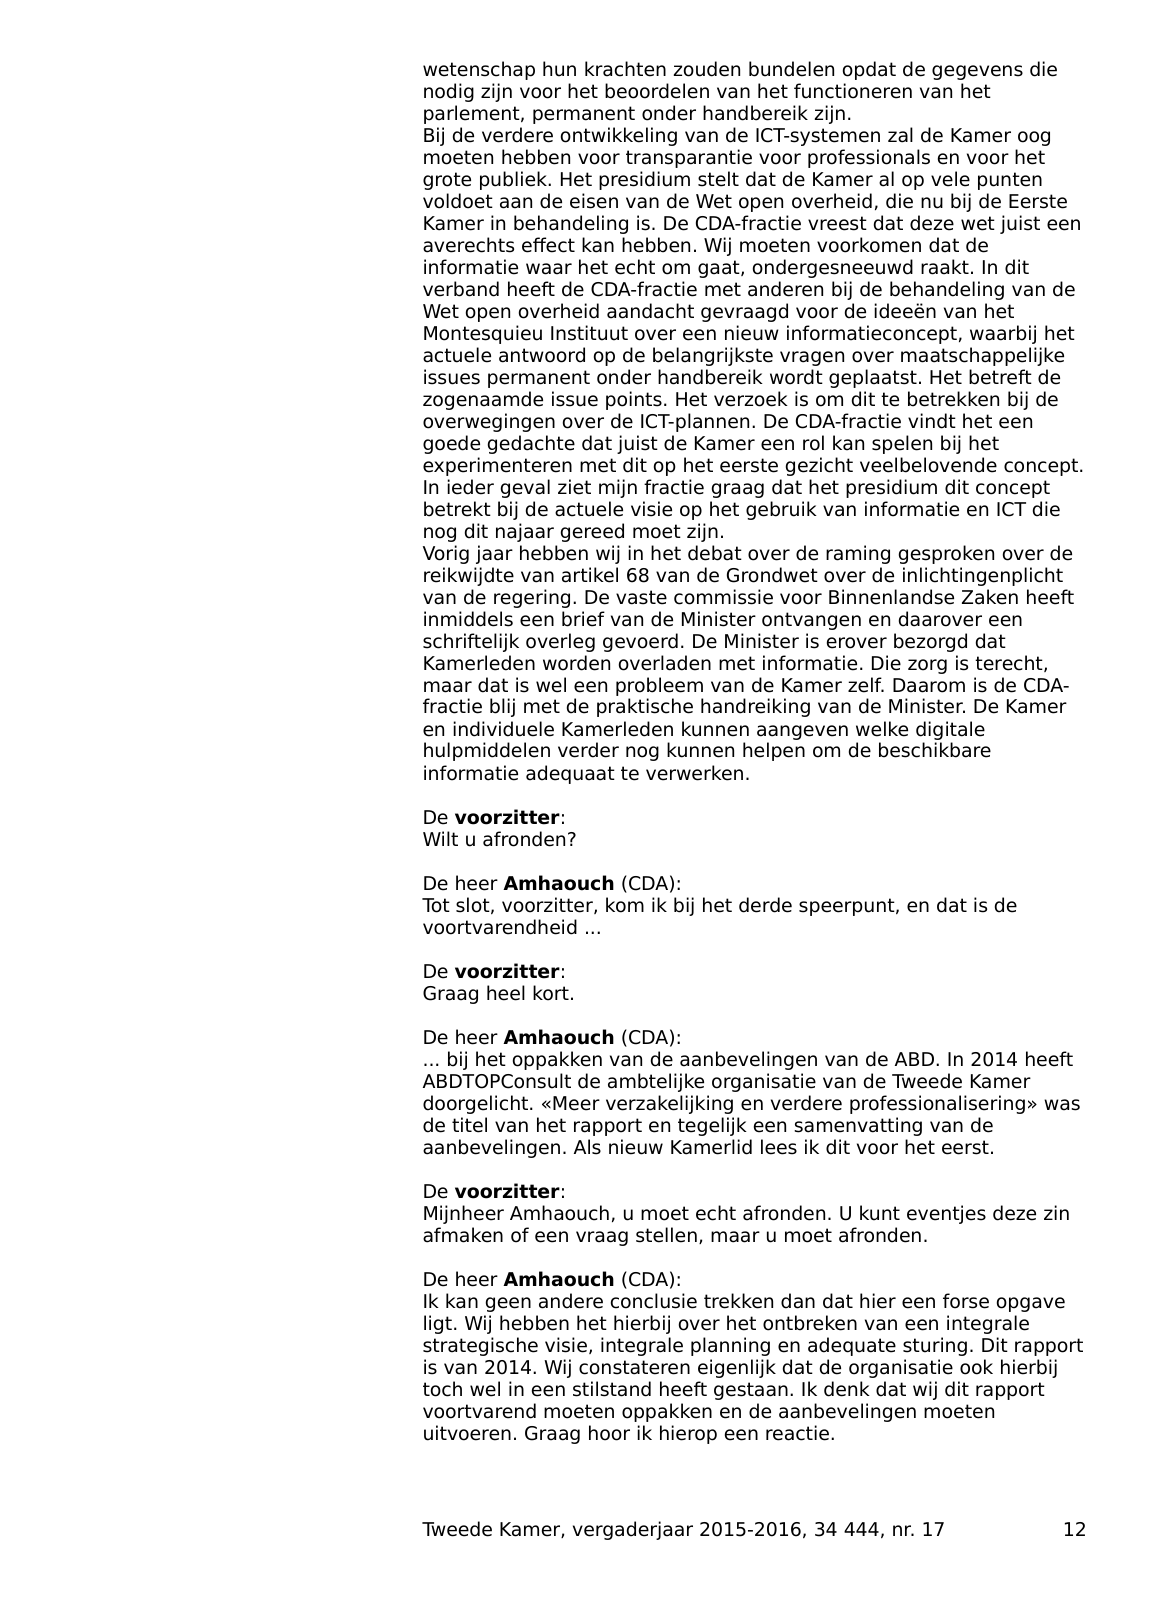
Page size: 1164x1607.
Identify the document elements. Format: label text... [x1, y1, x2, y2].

text De heer Amhaouch (CDA): [422, 1269, 1087, 1291]
text ... bij het oppakken van de aanbevelingen van de ABD. In 2014 heeft ABDTOPConsult de ambtelijke organisatie van de Tweede Kamer doorgelicht. «Meer verzakelijking en verdere professionalisering» was de titel van het rapport en tegelijk een samenvatting van de aanbevelingen. Als nieuw Kamerlid lees ik dit voor het eerst. [422, 1049, 1087, 1159]
text De heer Amhaouch (CDA): [422, 1027, 1087, 1049]
text De voorzitter: [422, 1181, 1087, 1203]
text Wilt u afronden? [422, 828, 1087, 851]
text wetenschap hun krachten zouden bundelen opdat de gegevens die nodig zijn voor het beoordelen van het functioneren van het parlement, permanent onder handbereik zijn. [422, 59, 1087, 125]
text De voorzitter: [422, 807, 1087, 828]
text De heer Amhaouch (CDA): [422, 873, 1087, 895]
text Graag heel kort. [422, 983, 1087, 1005]
text Ik kan geen andere conclusie trekken dan dat hier een forse opgave ligt. Wij hebben het hierbij over het ontbreken van een integrale strategische visie, integrale planning en adequate sturing. Dit rapport is van 2014. Wij constateren eigenlijk dat de organisatie ook hierbij toch wel in een stilstand heeft gestaan. Ik denk dat wij dit rapport voortvarend moeten oppakken en de aanbevelingen moeten uitvoeren. Graag hoor ik hierop een reactie. [422, 1291, 1087, 1445]
text De voorzitter: [422, 961, 1087, 983]
text Tot slot, voorzitter, kom ik bij het derde speerpunt, en dat is de voortvarendheid ... [422, 895, 1087, 939]
text Bij de verdere ontwikkeling van de ICT-systemen zal de Kamer oog moeten hebben voor transparantie voor professionals en voor het grote publiek. Het presidium stelt dat de Kamer al op vele punten voldoet aan de eisen van de Wet open overheid, die nu bij de Eerste Kamer in behandeling is. De CDA-fractie vreest dat deze wet juist een averechts effect kan hebben. Wij moeten voorkomen dat de informatie waar het echt om gaat, ondergesneeuwd raakt. In dit verband heeft de CDA-fractie met anderen bij de behandeling van de Wet open overheid aandacht gevraagd voor de ideeën van het Montesquieu Instituut over een nieuw informatieconcept, waarbij het actuele antwoord op de belangrijkste vragen over maatschappelijke issues permanent onder handbereik wordt geplaatst. Het betreft de zogenaamde issue points. Het verzoek is om dit te betrekken bij de overwegingen over de ICT-plannen. De CDA-fractie vindt het een goede gedachte dat juist de Kamer een rol kan spelen bij het experimenteren met dit op het eerste gezicht veelbelovende concept. In ieder geval ziet mijn fractie graag dat het presidium dit concept betrekt bij de actuele visie op het gebruik van informatie en ICT die nog dit najaar gereed moet zijn. [422, 125, 1087, 543]
text Mijnheer Amhaouch, u moet echt afronden. U kunt eventjes deze zin afmaken of een vraag stellen, maar u moet afronden. [422, 1203, 1087, 1247]
text Vorig jaar hebben wij in het debat over de raming gesproken over de reikwijdte van artikel 68 van de Grondwet over de inlichtingenplicht van de regering. De vaste commissie voor Binnenlandse Zaken heeft inmiddels een brief van de Minister ontvangen en daarover een schriftelijk overleg gevoerd. De Minister is erover bezorgd dat Kamerleden worden overladen met informatie. Die zorg is terecht, maar dat is wel een probleem van de Kamer zelf. Daarom is de CDA-fractie blij met de praktische handreiking van de Minister. De Kamer en individuele Kamerleden kunnen aangeven welke digitale hulpmiddelen verder nog kunnen helpen om de beschikbare informatie adequaat te verwerken. [422, 543, 1087, 784]
